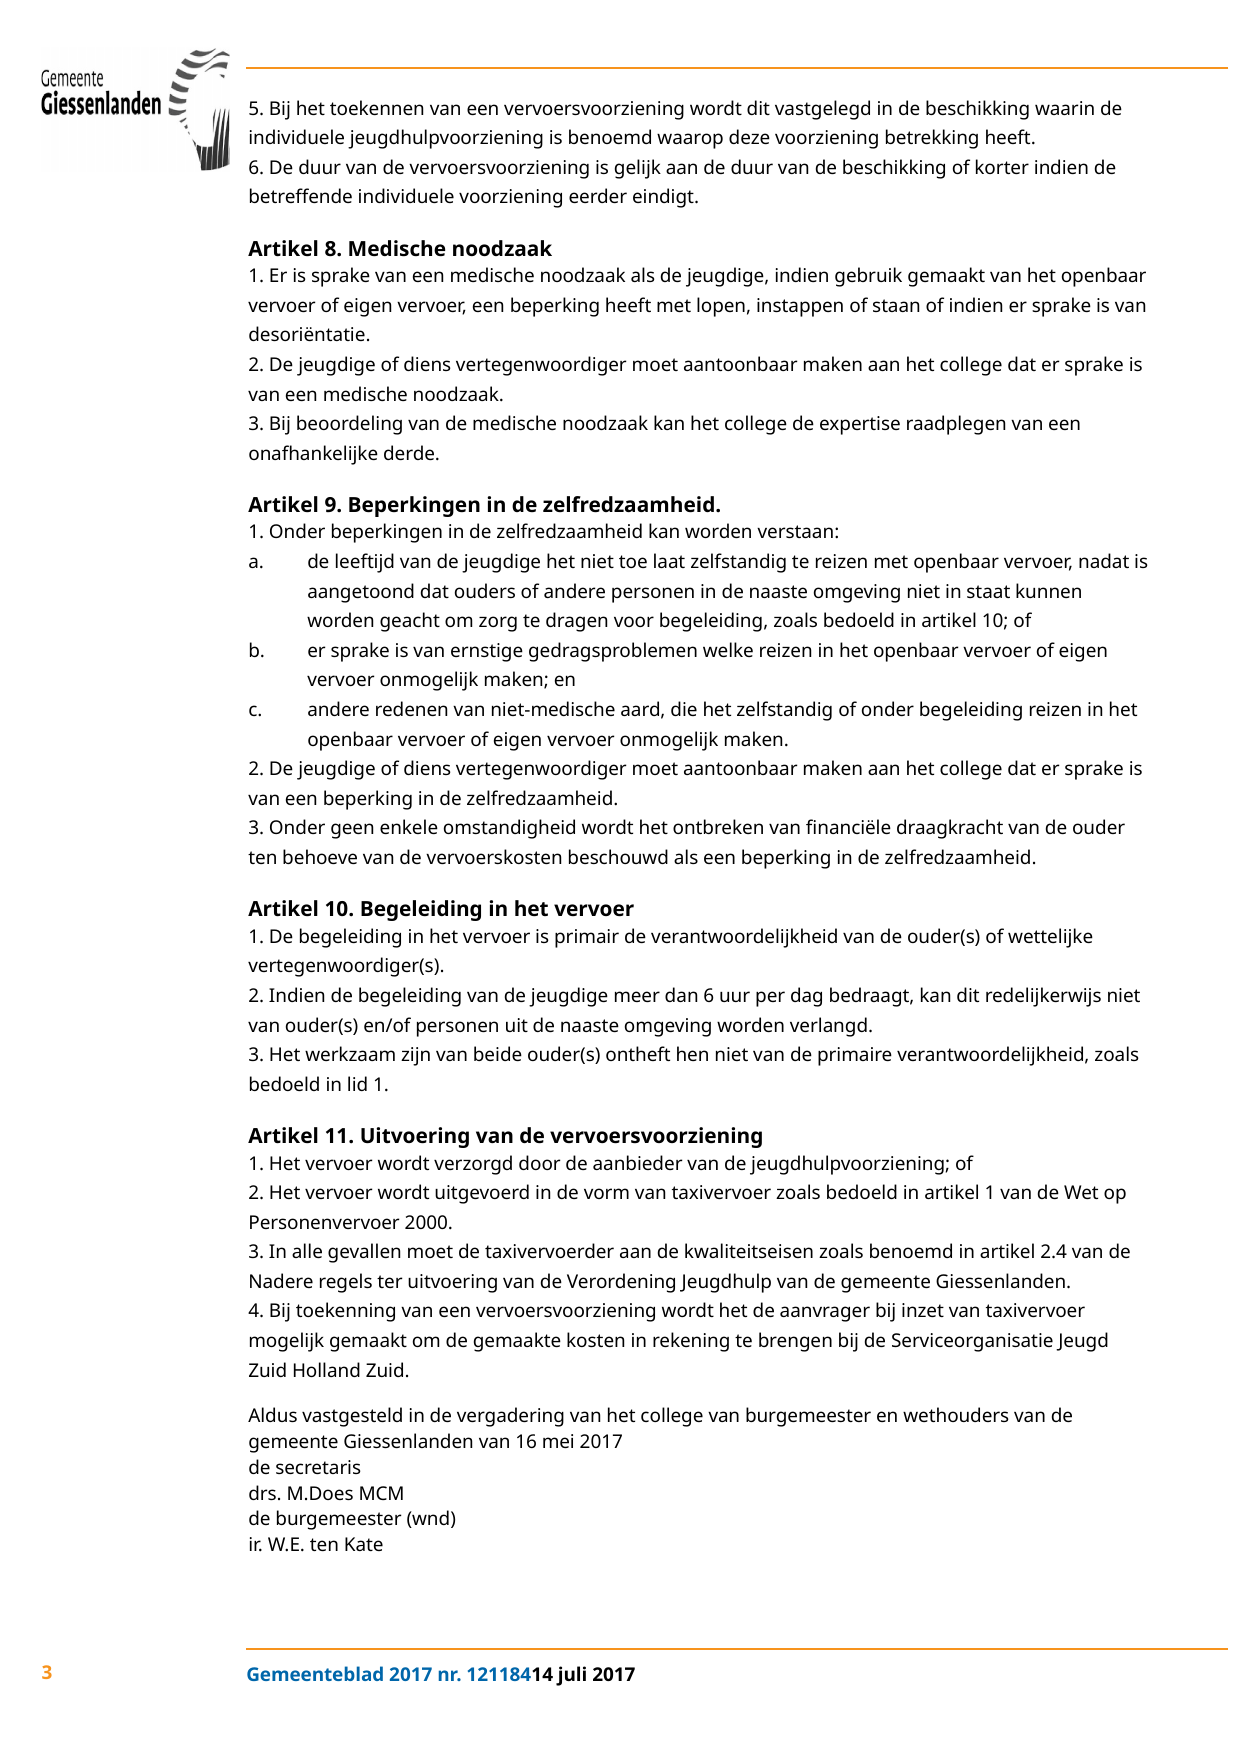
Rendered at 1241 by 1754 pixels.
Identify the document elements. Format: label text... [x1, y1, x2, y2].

text 2. Het vervoer wordt uitgevoerd in de vorm van taxivervoer zoals bedoeld in artikel 1 van de Wet op Personenvervoer 2000. [248, 1179, 1152, 1235]
text 2. De jeugdige of diens vertegenwoordiger moet aantoonbaar maken aan het college dat er sprake is van een medische noodzaak. [248, 351, 1152, 406]
text drs. M.Does MCM [248, 1480, 1152, 1505]
list er sprake is van ernstige gedragsproblemen welke reizen in het openbaar vervoer of eigen vervoer onmogelijk maken; en [248, 637, 1152, 692]
text de burgemeester (wnd) [248, 1505, 1152, 1531]
picture [41, 47, 231, 172]
text 1. Onder beperkingen in de zelfredzaamheid kan worden verstaan: [248, 519, 1152, 544]
text Artikel 11. Uitvoering van de vervoersvoorziening [248, 1121, 1152, 1150]
text Artikel 8. Medische noodzaak [248, 234, 1152, 262]
text Aldus vastgesteld in de vergadering van het college van burgemeester en wethouders van de gemeente Giessenlanden van 16 mei 2017 [248, 1402, 1152, 1454]
text 2. Indien de begeleiding van de jeugdige meer dan 6 uur per dag bedraagt, kan dit redelijkerwijs niet van ouder(s) en/of personen uit de naaste omgeving worden verlangd. [248, 982, 1152, 1037]
text 3. Het werkzaam zijn van beide ouder(s) ontheft hen niet van de primaire verantwoordelijkheid, zoals bedoeld in lid 1. [248, 1041, 1152, 1097]
text ir. W.E. ten Kate [248, 1531, 1152, 1557]
text 3. In alle gevallen moet de taxivervoerder aan de kwaliteitseisen zoals benoemd in artikel 2.4 van de Nadere regels ter uitvoering van de Verordening Jeugdhulp van de gemeente Giessenlanden. [248, 1238, 1152, 1294]
text Artikel 10. Begeleiding in het vervoer [248, 894, 1152, 923]
text de secretaris [248, 1454, 1152, 1480]
text 5. Bij het toekennen van een vervoersvoorziening wordt dit vastgelegd in de beschikking waarin de individuele jeugdhulpvoorziening is benoemd waarop deze voorziening betrekking heeft. [248, 95, 1152, 150]
list andere redenen van niet-medische aard, die het zelfstandig of onder begeleiding reizen in het openbaar vervoer of eigen vervoer onmogelijk maken. [248, 696, 1152, 752]
text 1. Het vervoer wordt verzorgd door de aanbieder van de jeugdhulpvoorziening; of [248, 1150, 1152, 1176]
text 6. De duur van de vervoersvoorziening is gelijk aan de duur van de beschikking of korter indien de betreffende individuele voorziening eerder eindigt. [248, 154, 1152, 209]
text Artikel 9. Beperkingen in de zelfredzaamheid. [248, 490, 1152, 519]
text 1. De begeleiding in het vervoer is primair de verantwoordelijkheid van de ouder(s) of wettelijke vertegenwoordiger(s). [248, 923, 1152, 978]
text 4. Bij toekenning van een vervoersvoorziening wordt het de aanvrager bij inzet van taxivervoer mogelijk gemaakt om de gemaakte kosten in rekening te brengen bij de Serviceorganisatie Jeugd Zuid Holland Zuid. [248, 1298, 1152, 1383]
list de leeftijd van de jeugdige het niet toe laat zelfstandig te reizen met openbaar vervoer, nadat is aangetoond dat ouders of andere personen in de naaste omgeving niet in staat kunnen worden geacht om zorg te dragen voor begeleiding, zoals bedoeld in artikel 10; of [248, 548, 1152, 633]
text 2. De jeugdige of diens vertegenwoordiger moet aantoonbaar maken aan het college dat er sprake is van een beperking in de zelfredzaamheid. [248, 755, 1152, 811]
text 3. Bij beoordeling van de medische noodzaak kan het college de expertise raadplegen van een onafhankelijke derde. [248, 410, 1152, 466]
text 1. Er is sprake van een medische noodzaak als de jeugdige, indien gebruik gemaakt van het openbaar vervoer of eigen vervoer, een beperking heeft met lopen, instappen of staan of indien er sprake is van desoriëntatie. [248, 262, 1152, 347]
text 3. Onder geen enkele omstandigheid wordt het ontbreken van financiële draagkracht van de ouder ten behoeve van de vervoerskosten beschouwd als een beperking in de zelfredzaamheid. [248, 814, 1152, 870]
